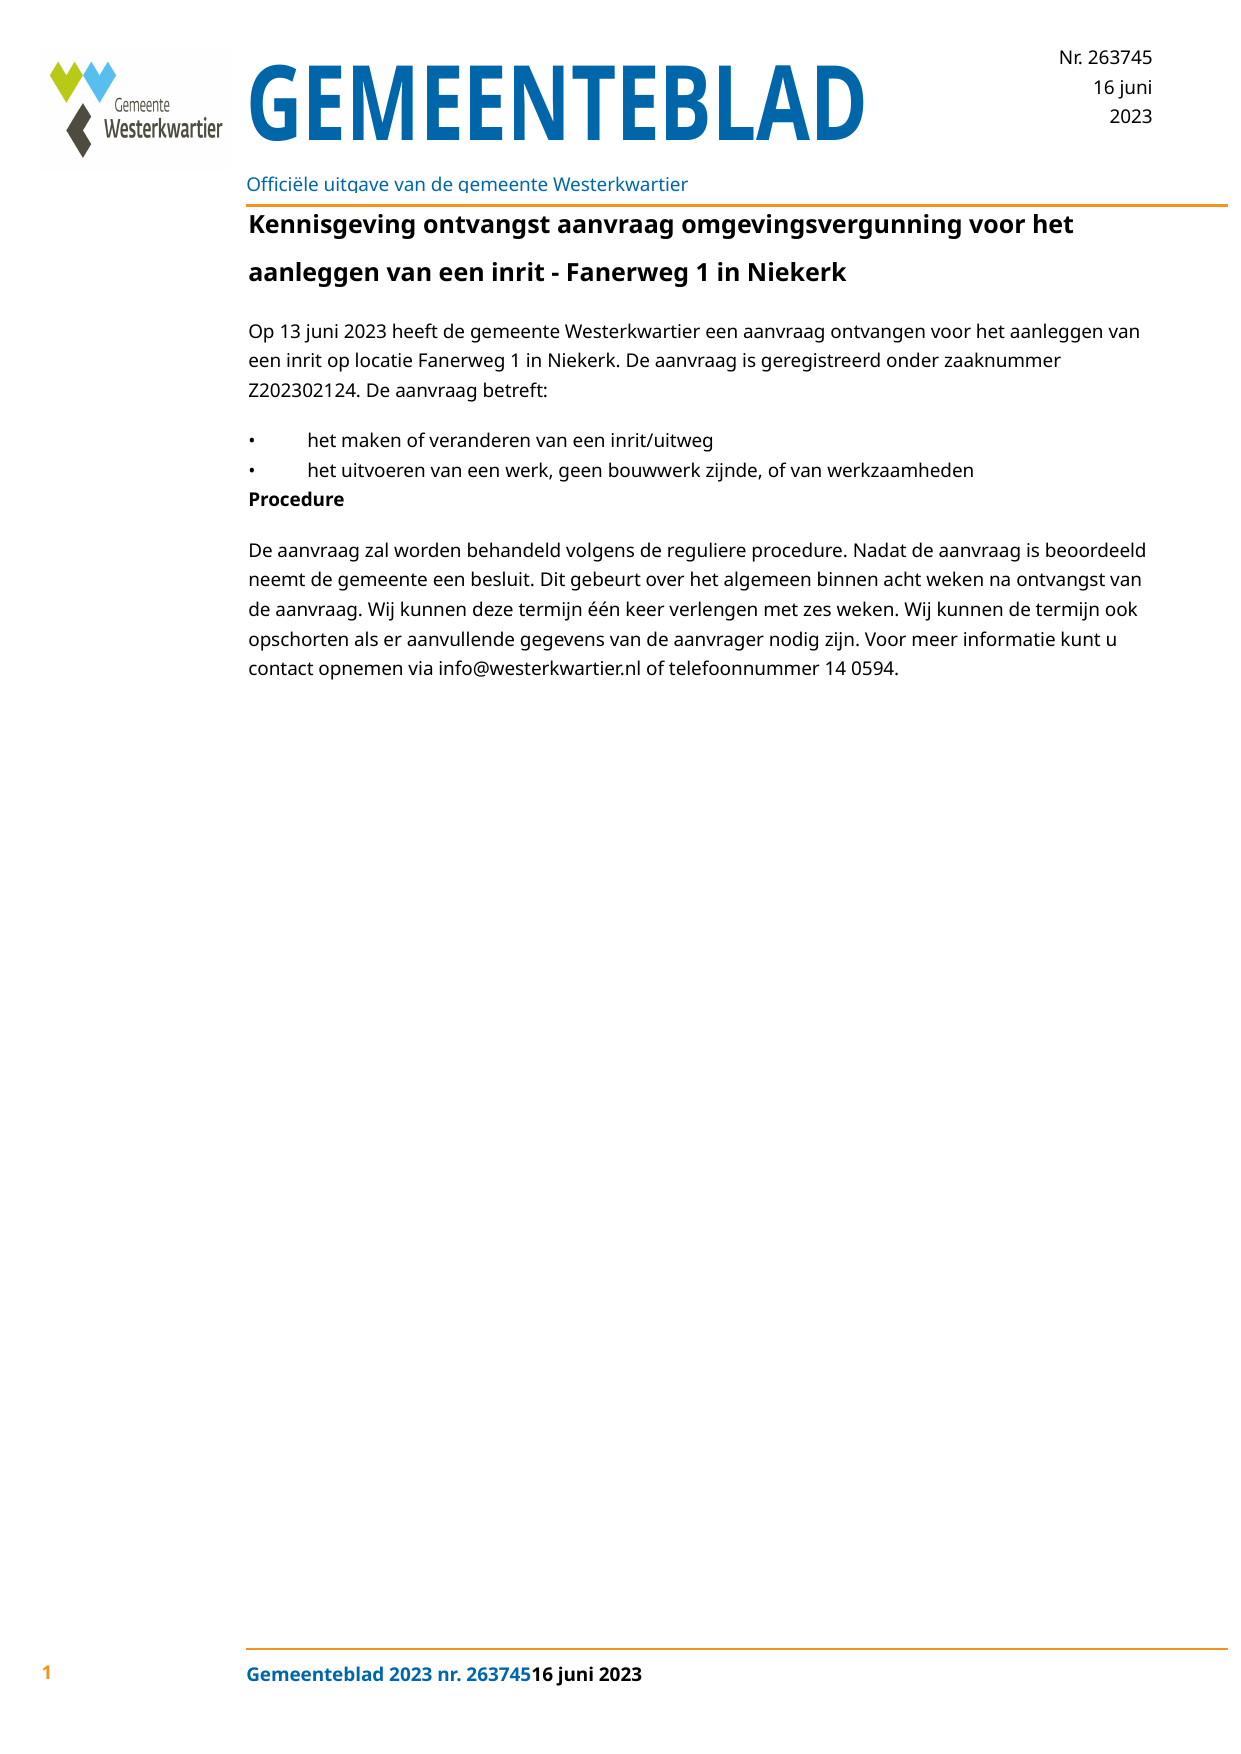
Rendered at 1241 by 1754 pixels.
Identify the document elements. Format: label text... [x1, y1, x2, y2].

text Op 13 juni 2023 heeft de gemeente Westerkwartier een aanvraag ontvangen voor het aanleggen van een inrit op locatie Fanerweg 1 in Niekerk. De aanvraag is geregistreerd onder zaaknummer Z202302124. De aanvraag betreft: [248, 318, 1152, 403]
list het maken of veranderen van een inrit/uitweg [248, 427, 1152, 453]
picture [41, 47, 231, 172]
text Procedure [248, 487, 1152, 512]
list het uitvoeren van een werk, geen bouwwerk zijnde, of van werkzaamheden [248, 457, 1152, 483]
text De aanvraag zal worden behandeld volgens de reguliere procedure. Nadat de aanvraag is beoordeeld neemt de gemeente een besluit. Dit gebeurt over het algemeen binnen acht weken na ontvangst van de aanvraag. Wij kunnen deze termijn één keer verlengen met zes weken. Wij kunnen de termijn ook opschorten als er aanvullende gegevens van de aanvrager nodig zijn. Voor meer informatie kunt u contact opnemen via info@westerkwartier.nl of telefoonnummer 14 0594. [248, 537, 1152, 681]
text Kennisgeving ontvangst aanvraag omgevingsvergunning voor het aanleggen van een inrit - Fanerweg 1 in Niekerk [248, 207, 1152, 288]
